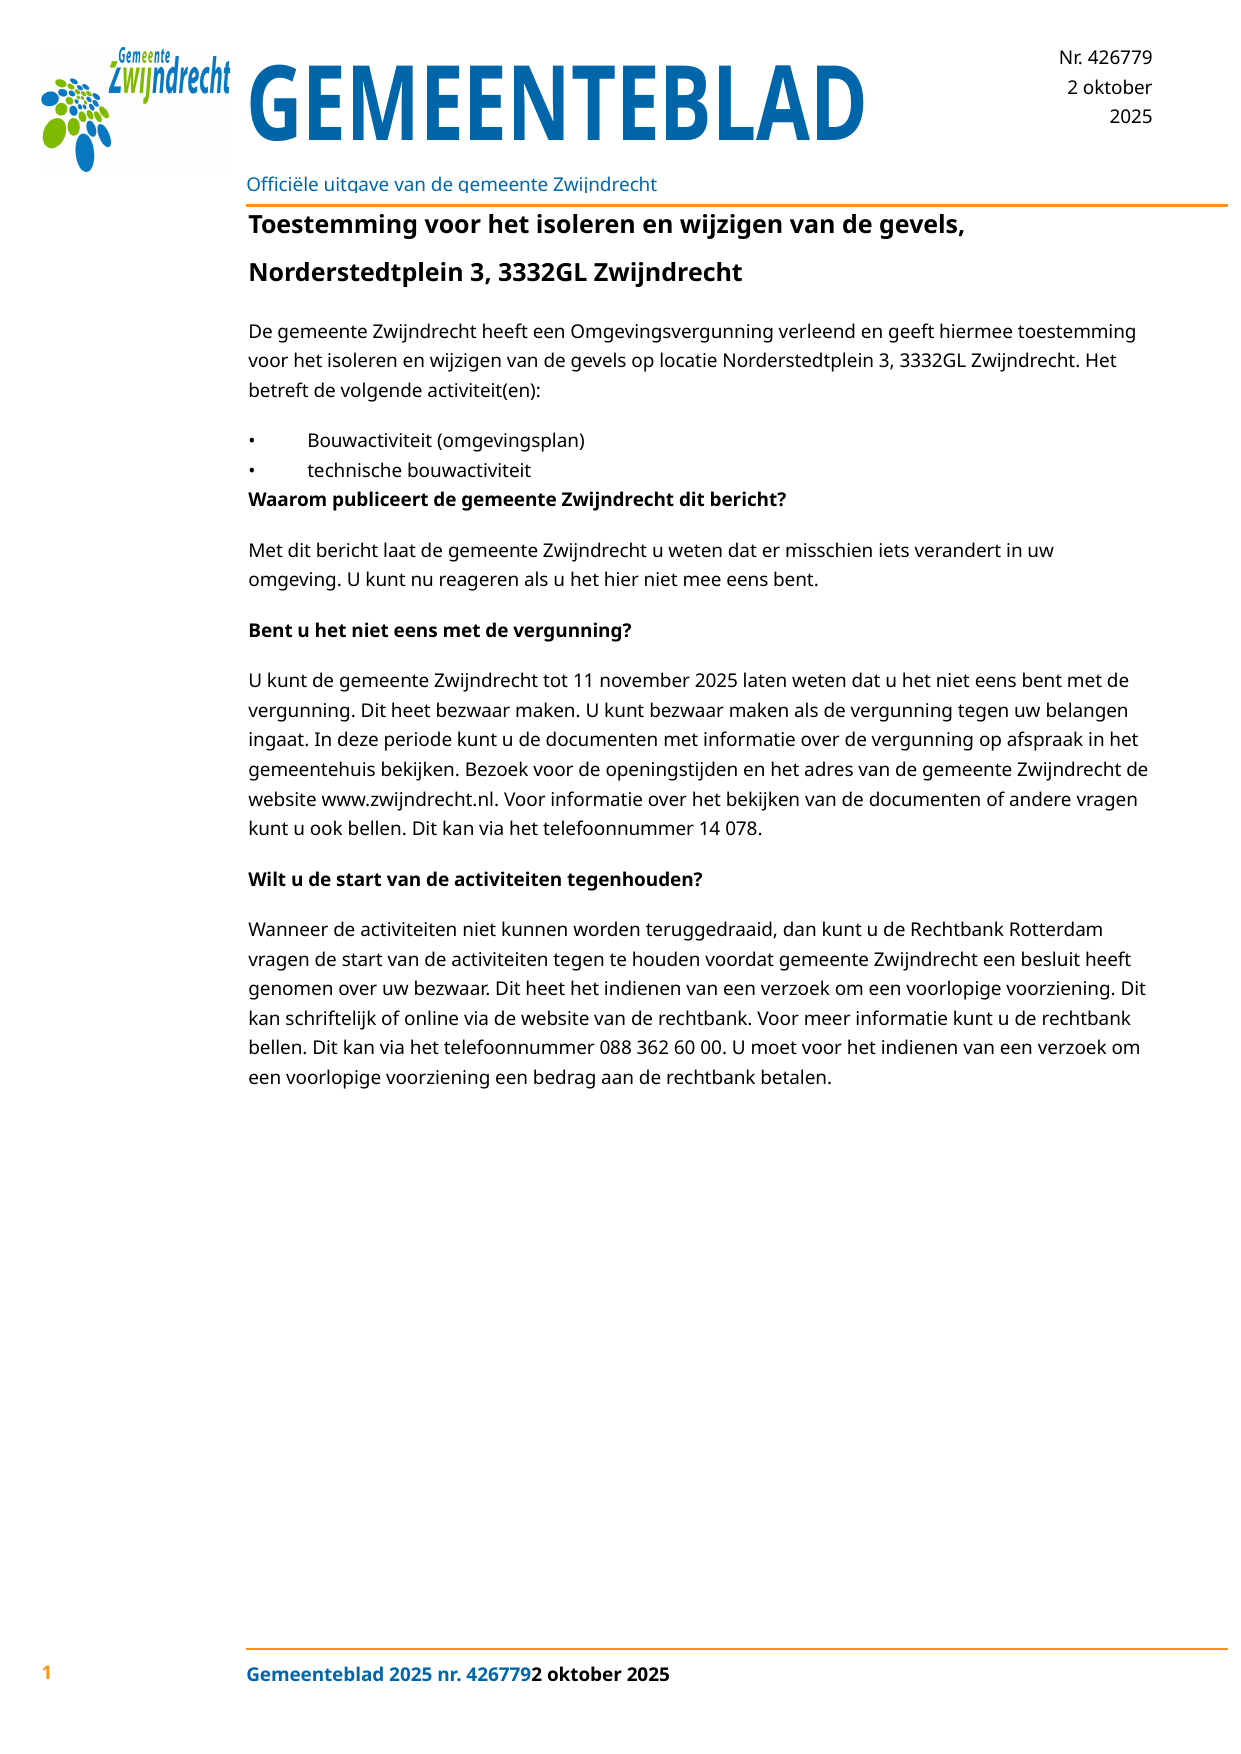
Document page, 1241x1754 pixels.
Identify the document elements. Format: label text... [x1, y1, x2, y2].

text De gemeente Zwijndrecht heeft een Omgevingsvergunning verleend en geeft hiermee toestemming voor het isoleren en wijzigen van de gevels op locatie Norderstedtplein 3, 3332GL Zwijndrecht. Het betreft de volgende activiteit(en): [248, 318, 1152, 403]
text Met dit bericht laat de gemeente Zwijndrecht u weten dat er misschien iets verandert in uw omgeving. U kunt nu reageren als u het hier niet mee eens bent. [248, 537, 1152, 592]
text Waarom publiceert de gemeente Zwijndrecht dit bericht? [248, 487, 1152, 512]
list technische bouwactiviteit [248, 457, 1152, 483]
picture [41, 47, 231, 172]
list Bouwactiviteit (omgevingsplan) [248, 427, 1152, 453]
text Wilt u de start van de activiteiten tegenhouden? [248, 866, 1152, 892]
text Toestemming voor het isoleren en wijzigen van de gevels, Norderstedtplein 3, 3332GL Zwijndrecht [248, 207, 1152, 288]
text U kunt de gemeente Zwijndrecht tot 11 november 2025 laten weten dat u het niet eens bent met de vergunning. Dit heet bezwaar maken. U kunt bezwaar maken als de vergunning tegen uw belangen ingaat. In deze periode kunt u de documenten met informatie over de vergunning op afspraak in het gemeentehuis bekijken. Bezoek voor de openingstijden en het adres van de gemeente Zwijndrecht de website www.zwijndrecht.nl. Voor informatie over het bekijken van de documenten of andere vragen kunt u ook bellen. Dit kan via het telefoonnummer 14 078. [248, 667, 1152, 841]
text Bent u het niet eens met de vergunning? [248, 617, 1152, 643]
text Wanneer de activiteiten niet kunnen worden teruggedraaid, dan kunt u de Rechtbank Rotterdam vragen de start van de activiteiten tegen te houden voordat gemeente Zwijndrecht een besluit heeft genomen over uw bezwaar. Dit heet het indienen van een verzoek om een voorlopige voorziening. Dit kan schriftelijk of online via de website van de rechtbank. Voor meer informatie kunt u de rechtbank bellen. Dit kan via het telefoonnummer 088 362 60 00. U moet voor het indienen van een verzoek om een voorlopige voorziening een bedrag aan de rechtbank betalen. [248, 916, 1152, 1090]
